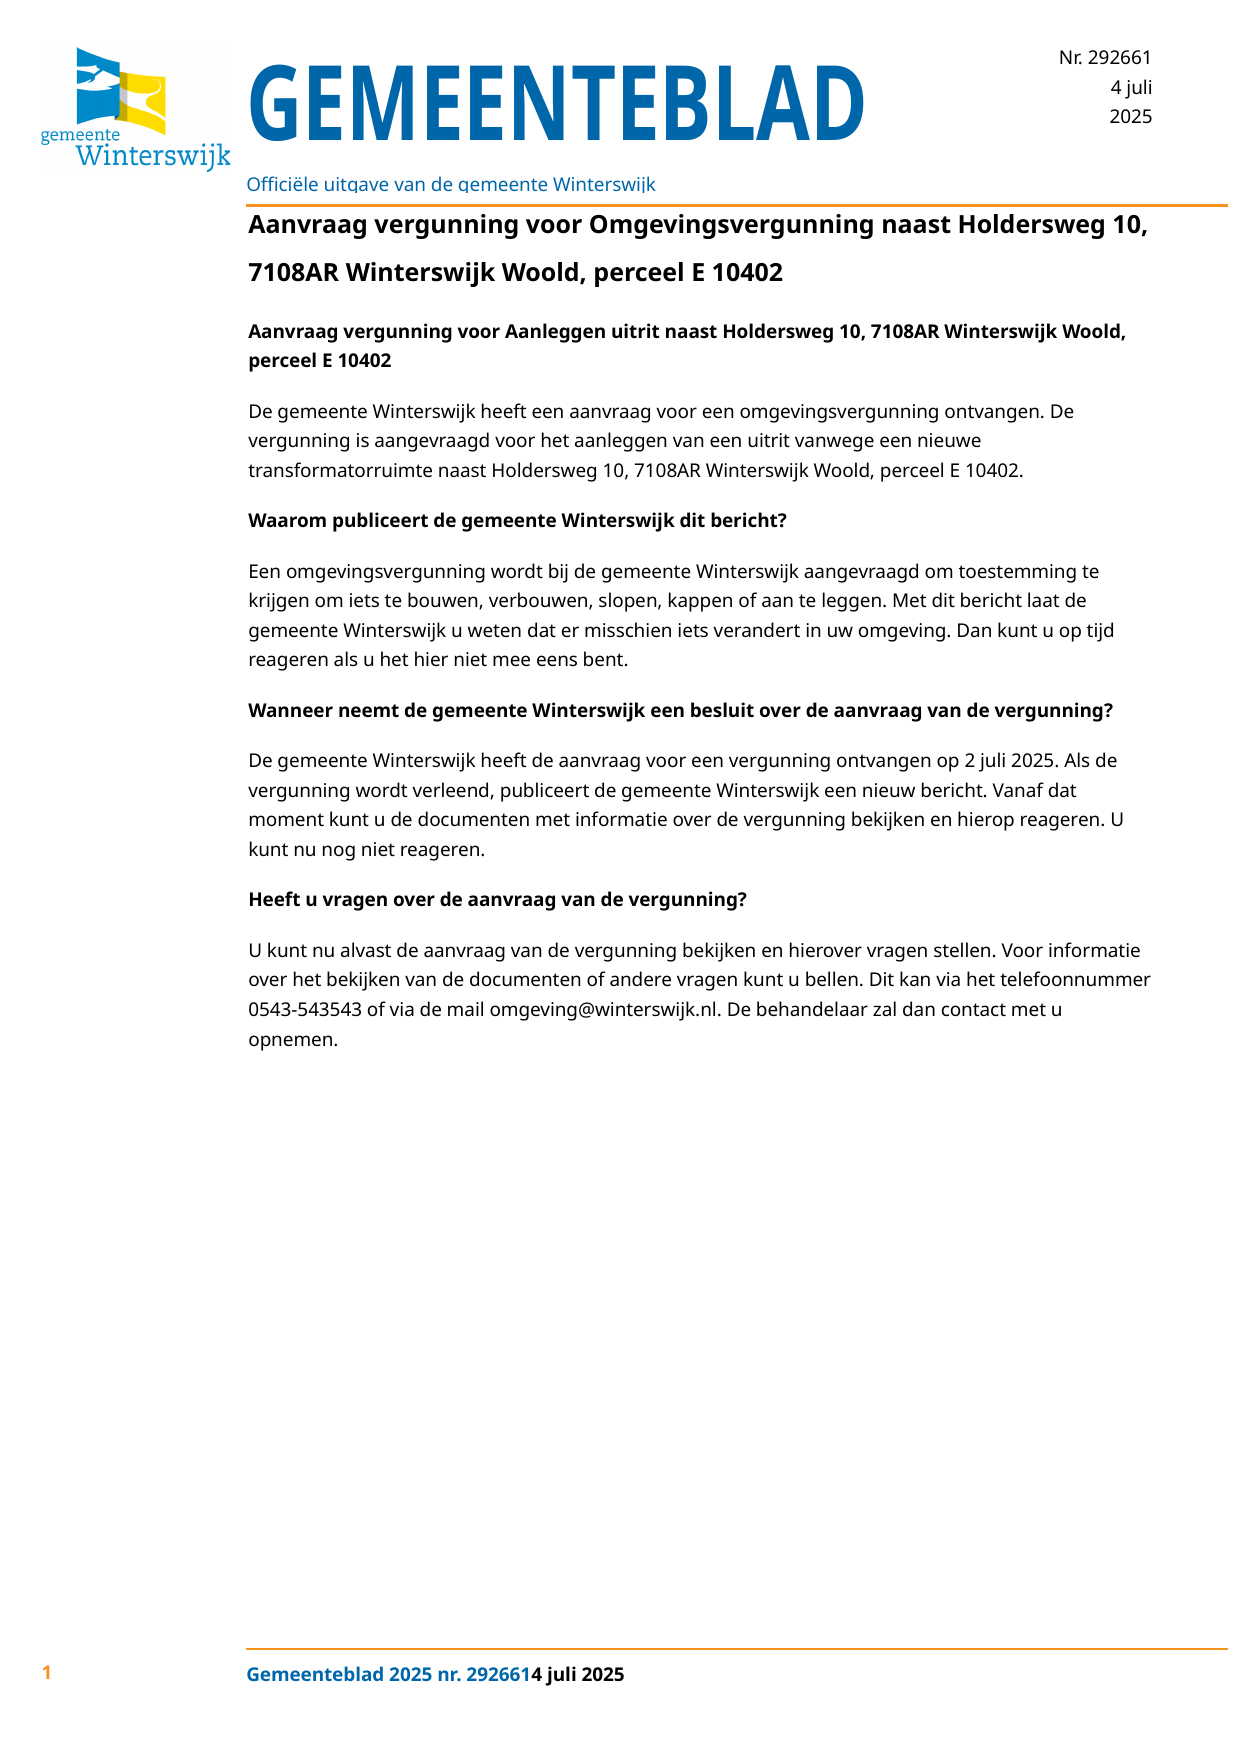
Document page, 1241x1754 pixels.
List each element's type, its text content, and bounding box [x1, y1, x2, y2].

text Wanneer neemt de gemeente Winterswijk een besluit over de aanvraag van de vergunning? [248, 697, 1152, 723]
text Aanvraag vergunning voor Aanleggen uitrit naast Holdersweg 10, 7108AR Winterswijk Woold, perceel E 10402 [248, 318, 1152, 373]
text De gemeente Winterswijk heeft de aanvraag voor een vergunning ontvangen op 2 juli 2025. Als de vergunning wordt verleend, publiceert de gemeente Winterswijk een nieuw bericht. Vanaf dat moment kunt u de documenten met informatie over de vergunning bekijken en hierop reageren. U kunt nu nog niet reageren. [248, 747, 1152, 862]
text Aanvraag vergunning voor Omgevingsvergunning naast Holdersweg 10, 7108AR Winterswijk Woold, perceel E 10402 [248, 207, 1152, 288]
text Waarom publiceert de gemeente Winterswijk dit bericht? [248, 507, 1152, 533]
picture [225, 153, 231, 162]
text De gemeente Winterswijk heeft een aanvraag voor een omgevingsvergunning ontvangen. De vergunning is aangevraagd voor het aanleggen van een uitrit vanwege een nieuwe transformatorruimte naast Holdersweg 10, 7108AR Winterswijk Woold, perceel E 10402. [248, 398, 1152, 483]
picture [41, 47, 231, 172]
text Een omgevingsvergunning wordt bij de gemeente Winterswijk aangevraagd om toestemming te krijgen om iets te bouwen, verbouwen, slopen, kappen of aan te leggen. Met dit bericht laat de gemeente Winterswijk u weten dat er misschien iets verandert in uw omgeving. Dan kunt u op tijd reageren als u het hier niet mee eens bent. [248, 558, 1152, 672]
text U kunt nu alvast de aanvraag van de vergunning bekijken en hierover vragen stellen. Voor informatie over het bekijken van de documenten of andere vragen kunt u bellen. Dit kan via het telefoonnummer 0543-543543 of via de mail omgeving@winterswijk.nl. De behandelaar zal dan contact met u opnemen. [248, 937, 1152, 1052]
text Heeft u vragen over de aanvraag van de vergunning? [248, 887, 1152, 912]
